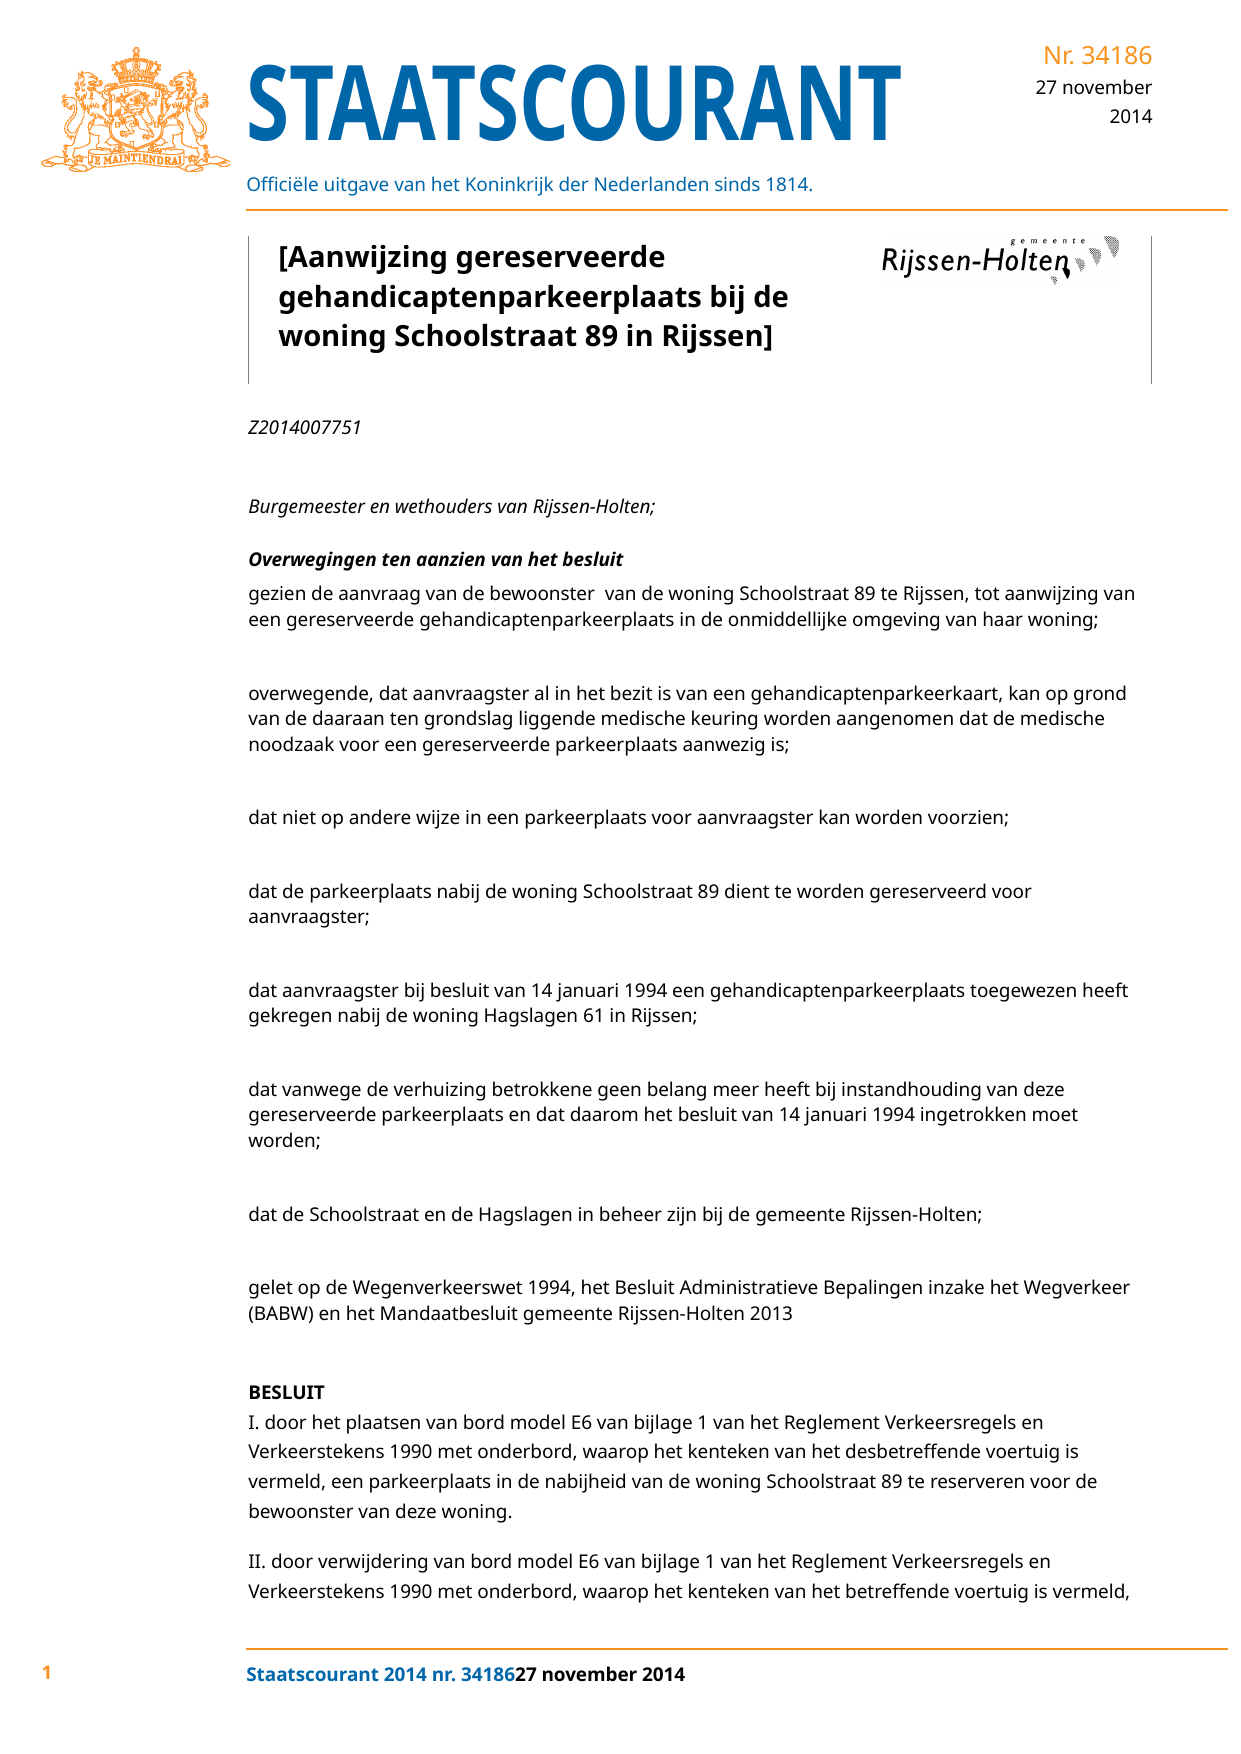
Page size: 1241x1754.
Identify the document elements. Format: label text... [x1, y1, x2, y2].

text Overwegingen ten aanzien van het besluit [248, 547, 1152, 572]
picture [882, 236, 1119, 285]
text gezien de aanvraag van de bewoonster van de woning Schoolstraat 89 te Rijssen, tot aanwijzing van een gereserveerde gehandicaptenparkeerplaats in de onmiddellijke omgeving van haar woning; [248, 581, 1152, 632]
text dat de parkeerplaats nabij de woning Schoolstraat 89 dient te worden gereserveerd voor aanvraagster; [248, 878, 1152, 929]
text dat de Schoolstraat en de Hagslagen in beheer zijn bij de gemeente Rijssen-Holten; [248, 1201, 1152, 1226]
text Burgemeester en wethouders van Rijssen-Holten; [248, 494, 1152, 519]
text dat aanvraagster bij besluit van 14 januari 1994 een gehandicaptenparkeerplaats toegewezen heeft gekregen nabij de woning Hagslagen 61 in Rijssen; [248, 977, 1152, 1028]
text BESLUIT [248, 1379, 1152, 1405]
text overwegende, dat aanvraagster al in het bezit is van een gehandicaptenparkeerkaart, kan op grond van de daaraan ten grondslag liggende medische keuring worden aangenomen dat de medische noodzaak voor een gereserveerde parkeerplaats aanwezig is; [248, 680, 1152, 757]
picture [41, 47, 231, 172]
text Z2014007751 [248, 414, 1152, 440]
text dat niet op andere wijze in een parkeerplaats voor aanvraagster kan worden voorzien; [248, 804, 1152, 830]
text I. door het plaatsen van bord model E6 van bijlage 1 van het Reglement Verkeersregels en Verkeerstekens 1990 met onderbord, waarop het kenteken van het desbetreffende voertuig is vermeld, een parkeerplaats in de nabijheid van de woning Schoolstraat 89 te reserveren voor de bewoonster van deze woning. [248, 1409, 1152, 1524]
text II. door verwijdering van bord model E6 van bijlage 1 van het Reglement Verkeersregels en Verkeerstekens 1990 met onderbord, waarop het kenteken van het betreffende voertuig is vermeld, [248, 1548, 1152, 1604]
text dat vanwege de verhuizing betrokkene geen belang meer heeft bij instandhouding van deze gereserveerde parkeerplaats en dat daarom het besluit van 14 januari 1994 ingetrokken moet worden; [248, 1076, 1152, 1153]
table_header [850, 236, 1151, 384]
table_header [Aanwijzing gereserveerde gehandicaptenparkeerplaats bij de woning Schoolstraat 89 in Rijssen] [249, 236, 850, 384]
text gelet op de Wegenverkeerswet 1994, het Besluit Administratieve Bepalingen inzake het Wegverkeer (BABW) en het Mandaatbesluit gemeente Rijssen-Holten 2013 [248, 1274, 1152, 1326]
